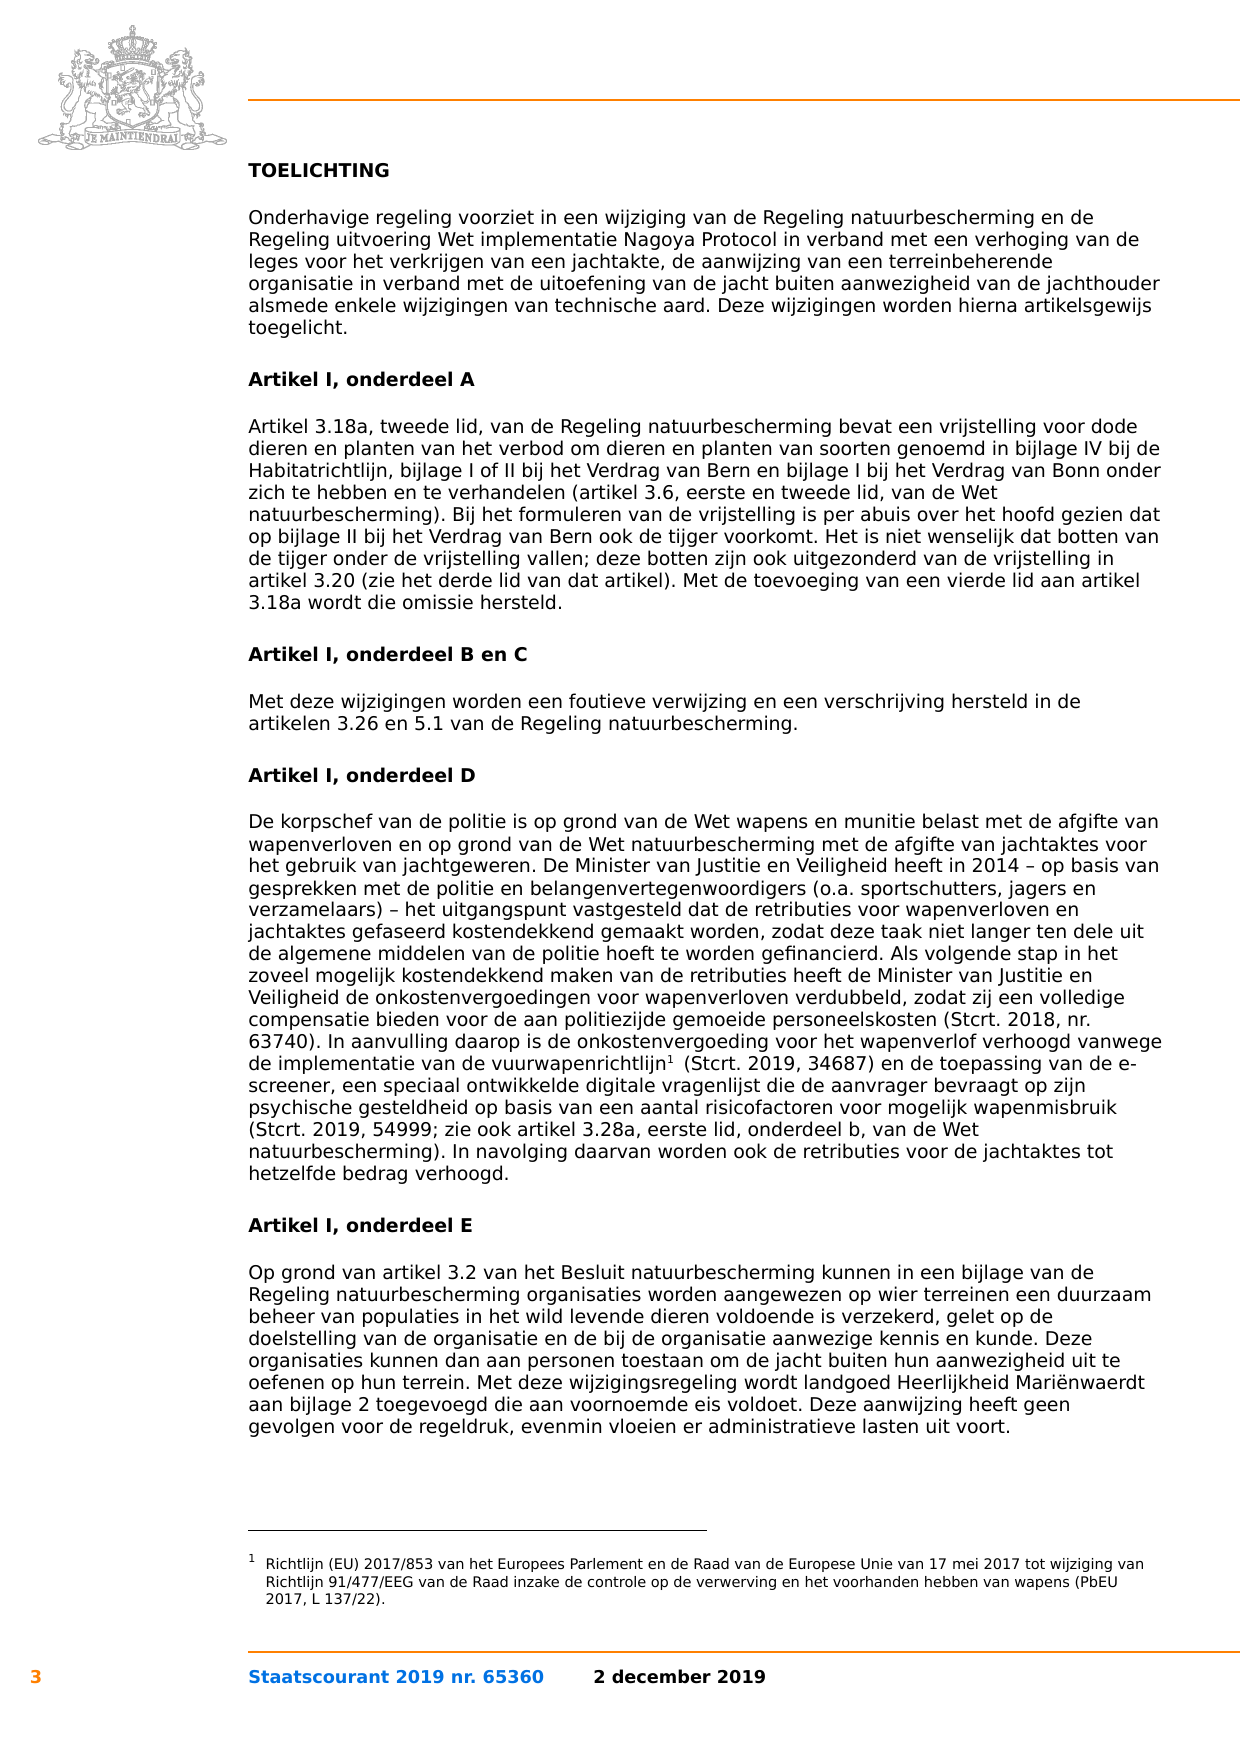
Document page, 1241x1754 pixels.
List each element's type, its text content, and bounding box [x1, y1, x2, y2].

text Onderhavige regeling voorziet in een wijziging van de Regeling natuurbescherming en de Regeling uitvoering Wet implementatie Nagoya Protocol in verband met een verhoging van de leges voor het verkrijgen van een jachtakte, de aanwijzing van een terreinbeherende organisatie in verband met de uitoefening van de jacht buiten aanwezigheid van de jachthouder alsmede enkele wijzigingen van technische aard. Deze wijzigingen worden hierna artikelsgewijs toegelicht. [248, 207, 1163, 339]
subtitle Artikel I, onderdeel D [248, 764, 1163, 786]
text Artikel 3.18a, tweede lid, van de Regeling natuurbescherming bevat een vrijstelling voor dode dieren en planten van het verbod om dieren en planten van soorten genoemd in bijlage IV bij de Habitatrichtlijn, bijlage I of II bij het Verdrag van Bern en bijlage I bij het Verdrag van Bonn onder zich te hebben en te verhandelen (artikel 3.6, eerste en tweede lid, van de Wet natuurbescherming). Bij het formuleren van de vrijstelling is per abuis over het hoofd gezien dat op bijlage II bij het Verdrag van Bern ook de tijger voorkomt. Het is niet wenselijk dat botten van de tijger onder de vrijstelling vallen; deze botten zijn ook uitgezonderd van de vrijstelling in artikel 3.20 (zie het derde lid van dat artikel). Met de toevoeging van een vierde lid aan artikel 3.18a wordt die omissie hersteld. [248, 416, 1163, 613]
subtitle Artikel I, onderdeel E [248, 1215, 1163, 1237]
text Met deze wijzigingen worden een foutieve verwijzing en een verschrijving hersteld in de artikelen 3.26 en 5.1 van de Regeling natuurbescherming. [248, 691, 1163, 734]
text De korpschef van de politie is op grond van de Wet wapens en munitie belast met de afgifte van wapenverloven en op grond van de Wet natuurbescherming met de afgifte van jachtaktes voor het gebruik van jachtgeweren. De Minister van Justitie en Veiligheid heeft in 2014 – op basis van gesprekken met de politie en belangenvertegenwoordigers (o.a. sportschutters, jagers en verzamelaars) – het uitgangspunt vastgesteld dat de retributies voor wapenverloven en jachtaktes gefaseerd kostendekkend gemaakt worden, zodat deze taak niet langer ten dele uit de algemene middelen van de politie hoeft te worden gefinancierd. Als volgende stap in het zoveel mogelijk kostendekkend maken van de retributies heeft de Minister van Justitie en Veiligheid de onkostenvergoedingen voor wapenverloven verdubbeld, zodat zij een volledige compensatie bieden voor de aan politiezijde gemoeide personeelskosten (Stcrt. 2018, nr. 63740). In aanvulling daarop is de onkostenvergoeding voor het wapenverlof verhoogd vanwege de implementatie van de vuurwapenrichtlijn (Stcrt. 2019, 34687) en de toepassing van de e-screener, een speciaal ontwikkelde digitale vragenlijst die de aanvrager bevraagt op zijn psychische gesteldheid op basis van een aantal risicofactoren voor mogelijk wapenmisbruik (Stcrt. 2019, 54999; zie ook artikel 3.28a, eerste lid, onderdeel b, van de Wet natuurbescherming). In navolging daarvan worden ook de retributies voor de jachtaktes tot hetzelfde bedrag verhoogd. [248, 811, 1163, 1185]
subtitle Artikel I, onderdeel B en C [248, 643, 1163, 666]
text Op grond van artikel 3.2 van het Besluit natuurbescherming kunnen in een bijlage van de Regeling natuurbescherming organisaties worden aangewezen op wier terreinen een duurzaam beheer van populaties in het wild levende dieren voldoende is verzekerd, gelet op de doelstelling van de organisatie en de bij de organisatie aanwezige kennis en kunde. Deze organisaties kunnen dan aan personen toestaan om de jacht buiten hun aanwezigheid uit te oefenen op hun terrein. Met deze wijzigingsregeling wordt landgoed Heerlijkheid Mariënwaerdt aan bijlage 2 toegevoegd die aan voornoemde eis voldoet. Deze aanwijzing heeft geen gevolgen voor de regeldruk, evenmin vloeien er administratieve lasten uit voort. [248, 1262, 1163, 1438]
text Richtlijn (EU) 2017/853 van het Europees Parlement en de Raad van de Europese Unie van 17 mei 2017 tot wijziging van Richtlijn 91/477/EEG van de Raad inzake de controle op de verwerving en het voorhanden hebben van wapens (PbEU 2017, L 137/22). [248, 1552, 1163, 1608]
subtitle Artikel I, onderdeel A [248, 369, 1163, 391]
subtitle TOELICHTING [248, 160, 1163, 182]
picture [38, 25, 227, 150]
